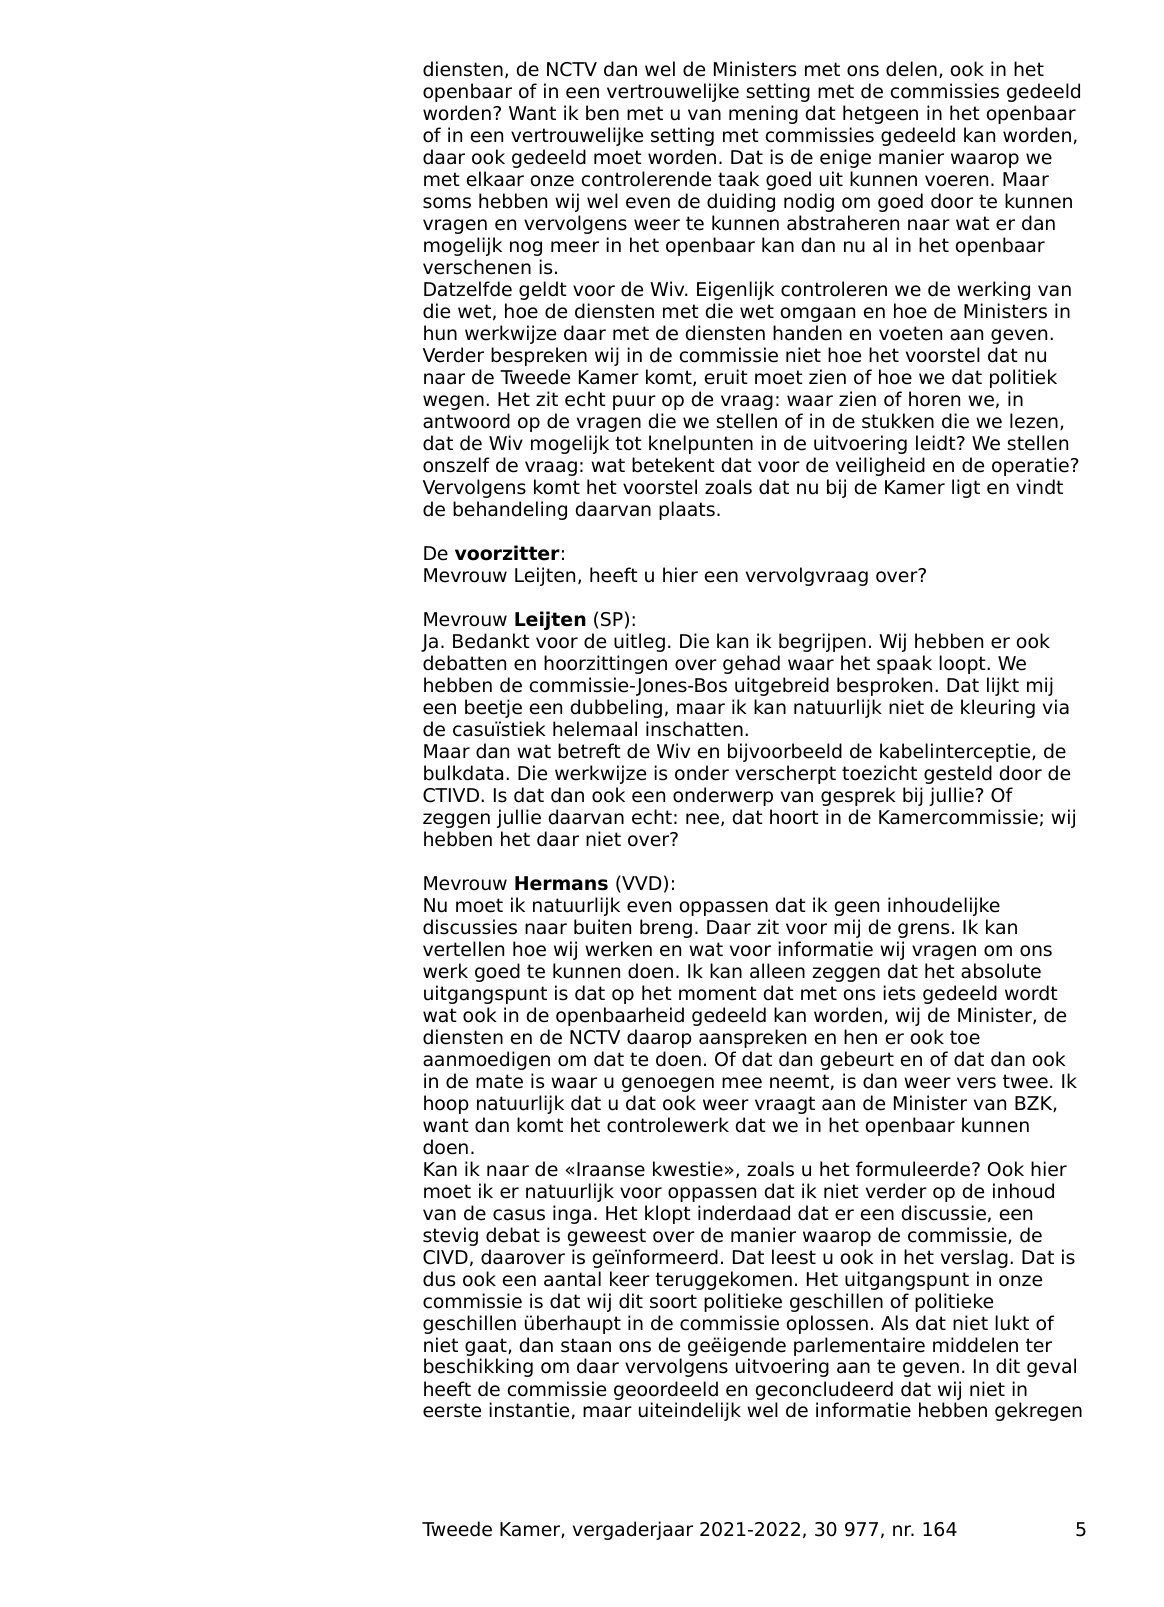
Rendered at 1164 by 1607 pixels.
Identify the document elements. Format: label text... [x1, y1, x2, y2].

text Mevrouw Leijten (SP): [422, 609, 1087, 631]
text Kan ik naar de «Iraanse kwestie», zoals u het formuleerde? Ook hier moet ik er natuurlijk voor oppassen dat ik niet verder op de inhoud van de casus inga. Het klopt inderdaad dat er een discussie, een stevig debat is geweest over de manier waarop de commissie, de CIVD, daarover is geïnformeerd. Dat leest u ook in het verslag. Dat is dus ook een aantal keer teruggekomen. Het uitgangspunt in onze commissie is dat wij dit soort politieke geschillen of politieke geschillen überhaupt in de commissie oplossen. Als dat niet lukt of niet gaat, dan staan ons de geëigende parlementaire middelen ter beschikking om daar vervolgens uitvoering aan te geven. In dit geval heeft de commissie geoordeeld en geconcludeerd dat wij niet in eerste instantie, maar uiteindelijk wel de informatie hebben gekregen [422, 1159, 1087, 1422]
text De voorzitter: [422, 543, 1087, 565]
text Mevrouw Hermans (VVD): [422, 873, 1087, 895]
text Ja. Bedankt voor de uitleg. Die kan ik begrijpen. Wij hebben er ook debatten en hoorzittingen over gehad waar het spaak loopt. We hebben de commissie-Jones-Bos uitgebreid besproken. Dat lijkt mij een beetje een dubbeling, maar ik kan natuurlijk niet de kleuring via de casuïstiek helemaal inschatten. [422, 631, 1087, 741]
text Maar dan wat betreft de Wiv en bijvoorbeeld de kabelinterceptie, de bulkdata. Die werkwijze is onder verscherpt toezicht gesteld door de CTIVD. Is dat dan ook een onderwerp van gesprek bij jullie? Of zeggen jullie daarvan echt: nee, dat hoort in de Kamercommissie; wij hebben het daar niet over? [422, 741, 1087, 851]
text diensten, de NCTV dan wel de Ministers met ons delen, ook in het openbaar of in een vertrouwelijke setting met de commissies gedeeld worden? Want ik ben met u van mening dat hetgeen in het openbaar of in een vertrouwelijke setting met commissies gedeeld kan worden, daar ook gedeeld moet worden. Dat is de enige manier waarop we met elkaar onze controlerende taak goed uit kunnen voeren. Maar soms hebben wij wel even de duiding nodig om goed door te kunnen vragen en vervolgens weer te kunnen abstraheren naar wat er dan mogelijk nog meer in het openbaar kan dan nu al in het openbaar verschenen is. [422, 59, 1087, 279]
text Nu moet ik natuurlijk even oppassen dat ik geen inhoudelijke discussies naar buiten breng. Daar zit voor mij de grens. Ik kan vertellen hoe wij werken en wat voor informatie wij vragen om ons werk goed te kunnen doen. Ik kan alleen zeggen dat het absolute uitgangspunt is dat op het moment dat met ons iets gedeeld wordt wat ook in de openbaarheid gedeeld kan worden, wij de Minister, de diensten en de NCTV daarop aanspreken en hen er ook toe aanmoedigen om dat te doen. Of dat dan gebeurt en of dat dan ook in de mate is waar u genoegen mee neemt, is dan weer vers twee. Ik hoop natuurlijk dat u dat ook weer vraagt aan de Minister van BZK, want dan komt het controlewerk dat we in het openbaar kunnen doen. [422, 895, 1087, 1159]
text Datzelfde geldt voor de Wiv. Eigenlijk controleren we de werking van die wet, hoe de diensten met die wet omgaan en hoe de Ministers in hun werkwijze daar met de diensten handen en voeten aan geven. Verder bespreken wij in de commissie niet hoe het voorstel dat nu naar de Tweede Kamer komt, eruit moet zien of hoe we dat politiek wegen. Het zit echt puur op de vraag: waar zien of horen we, in antwoord op de vragen die we stellen of in de stukken die we lezen, dat de Wiv mogelijk tot knelpunten in de uitvoering leidt? We stellen onszelf de vraag: wat betekent dat voor de veiligheid en de operatie? Vervolgens komt het voorstel zoals dat nu bij de Kamer ligt en vindt de behandeling daarvan plaats. [422, 279, 1087, 521]
text Mevrouw Leijten, heeft u hier een vervolgvraag over? [422, 565, 1087, 587]
